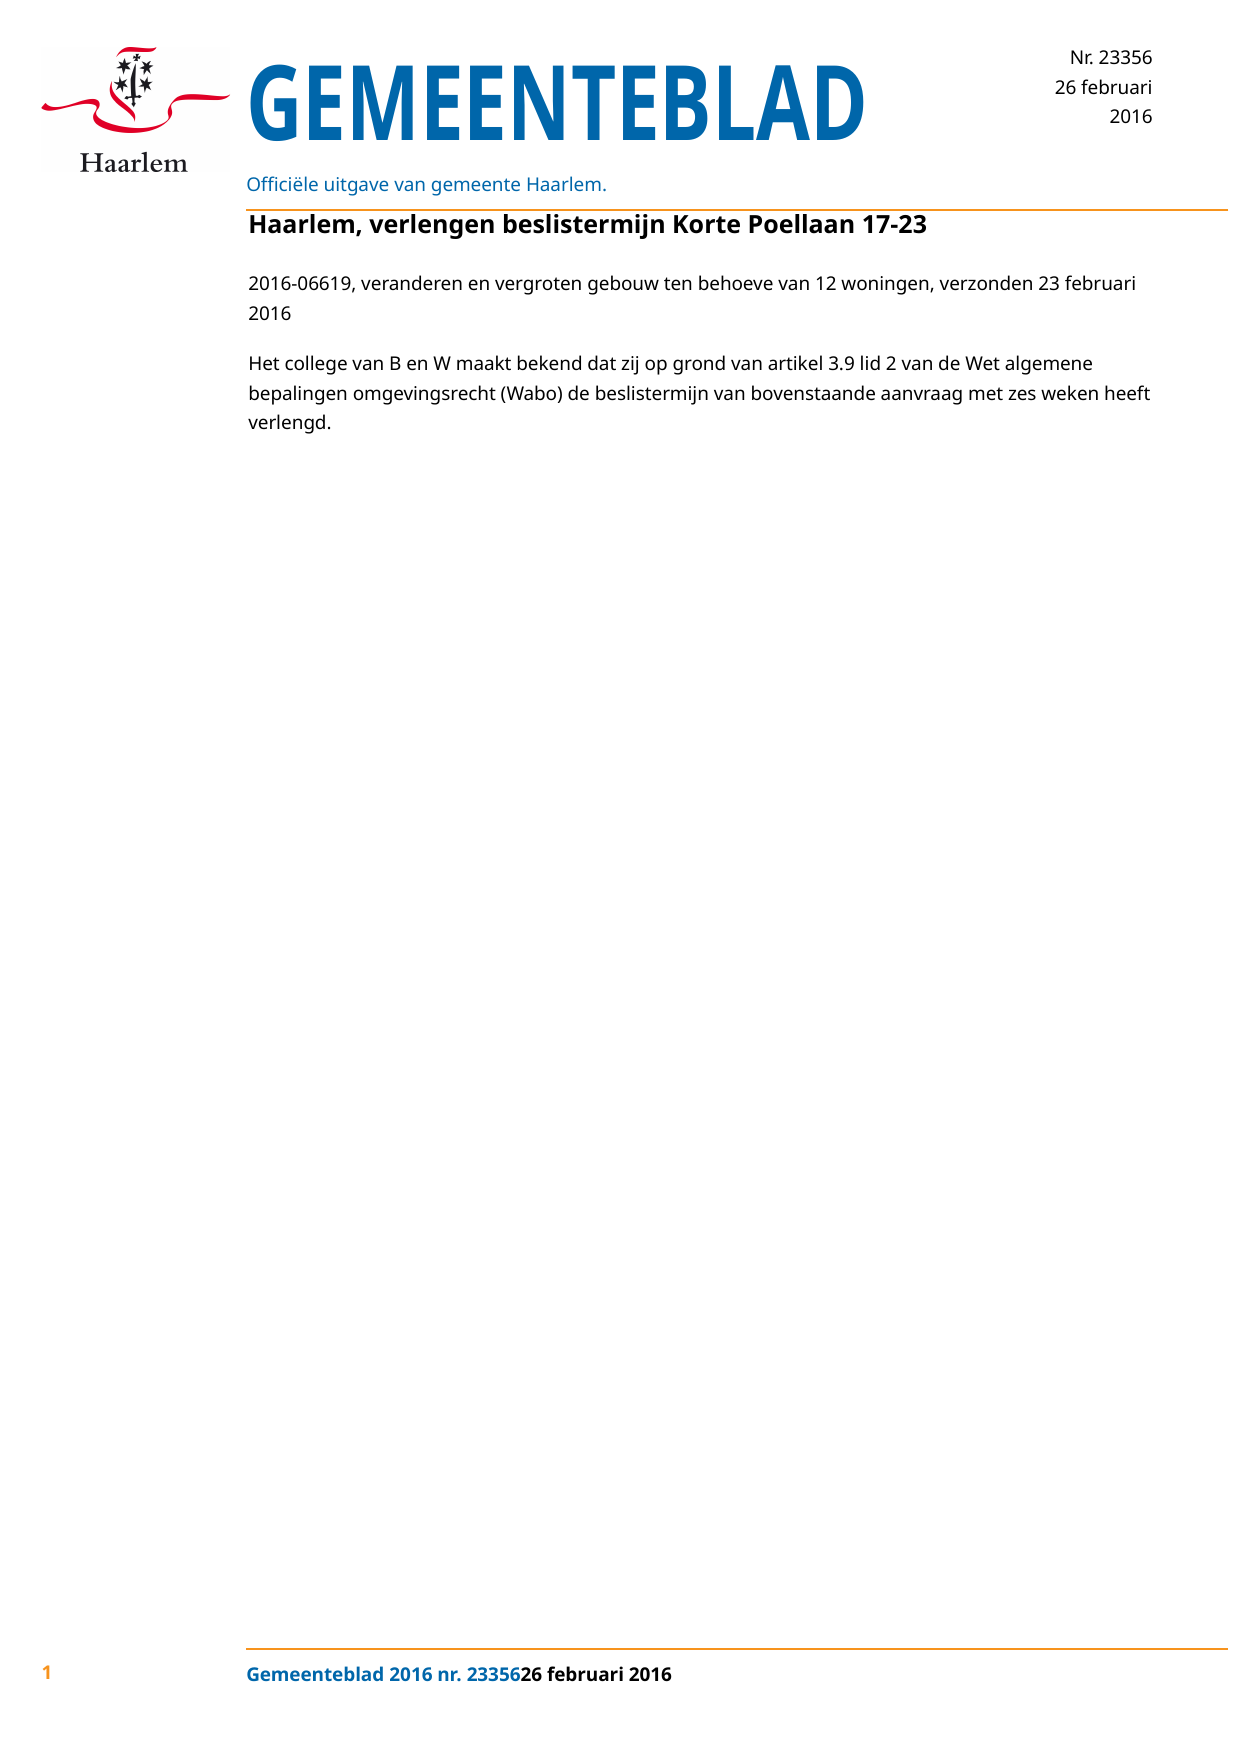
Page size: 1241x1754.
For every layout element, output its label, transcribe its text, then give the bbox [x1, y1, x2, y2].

text 2016-06619, veranderen en vergroten gebouw ten behoeve van 12 woningen, verzonden 23 februari 2016 [248, 270, 1152, 326]
text Het college van B en W maakt bekend dat zij op grond van artikel 3.9 lid 2 van de Wet algemene bepalingen omgevingsrecht (Wabo) de beslistermijn van bovenstaande aanvraag met zes weken heeft verlengd. [248, 350, 1152, 435]
text Haarlem, verlengen beslistermijn Korte Poellaan 17-23 [248, 211, 1152, 241]
picture [41, 47, 231, 172]
